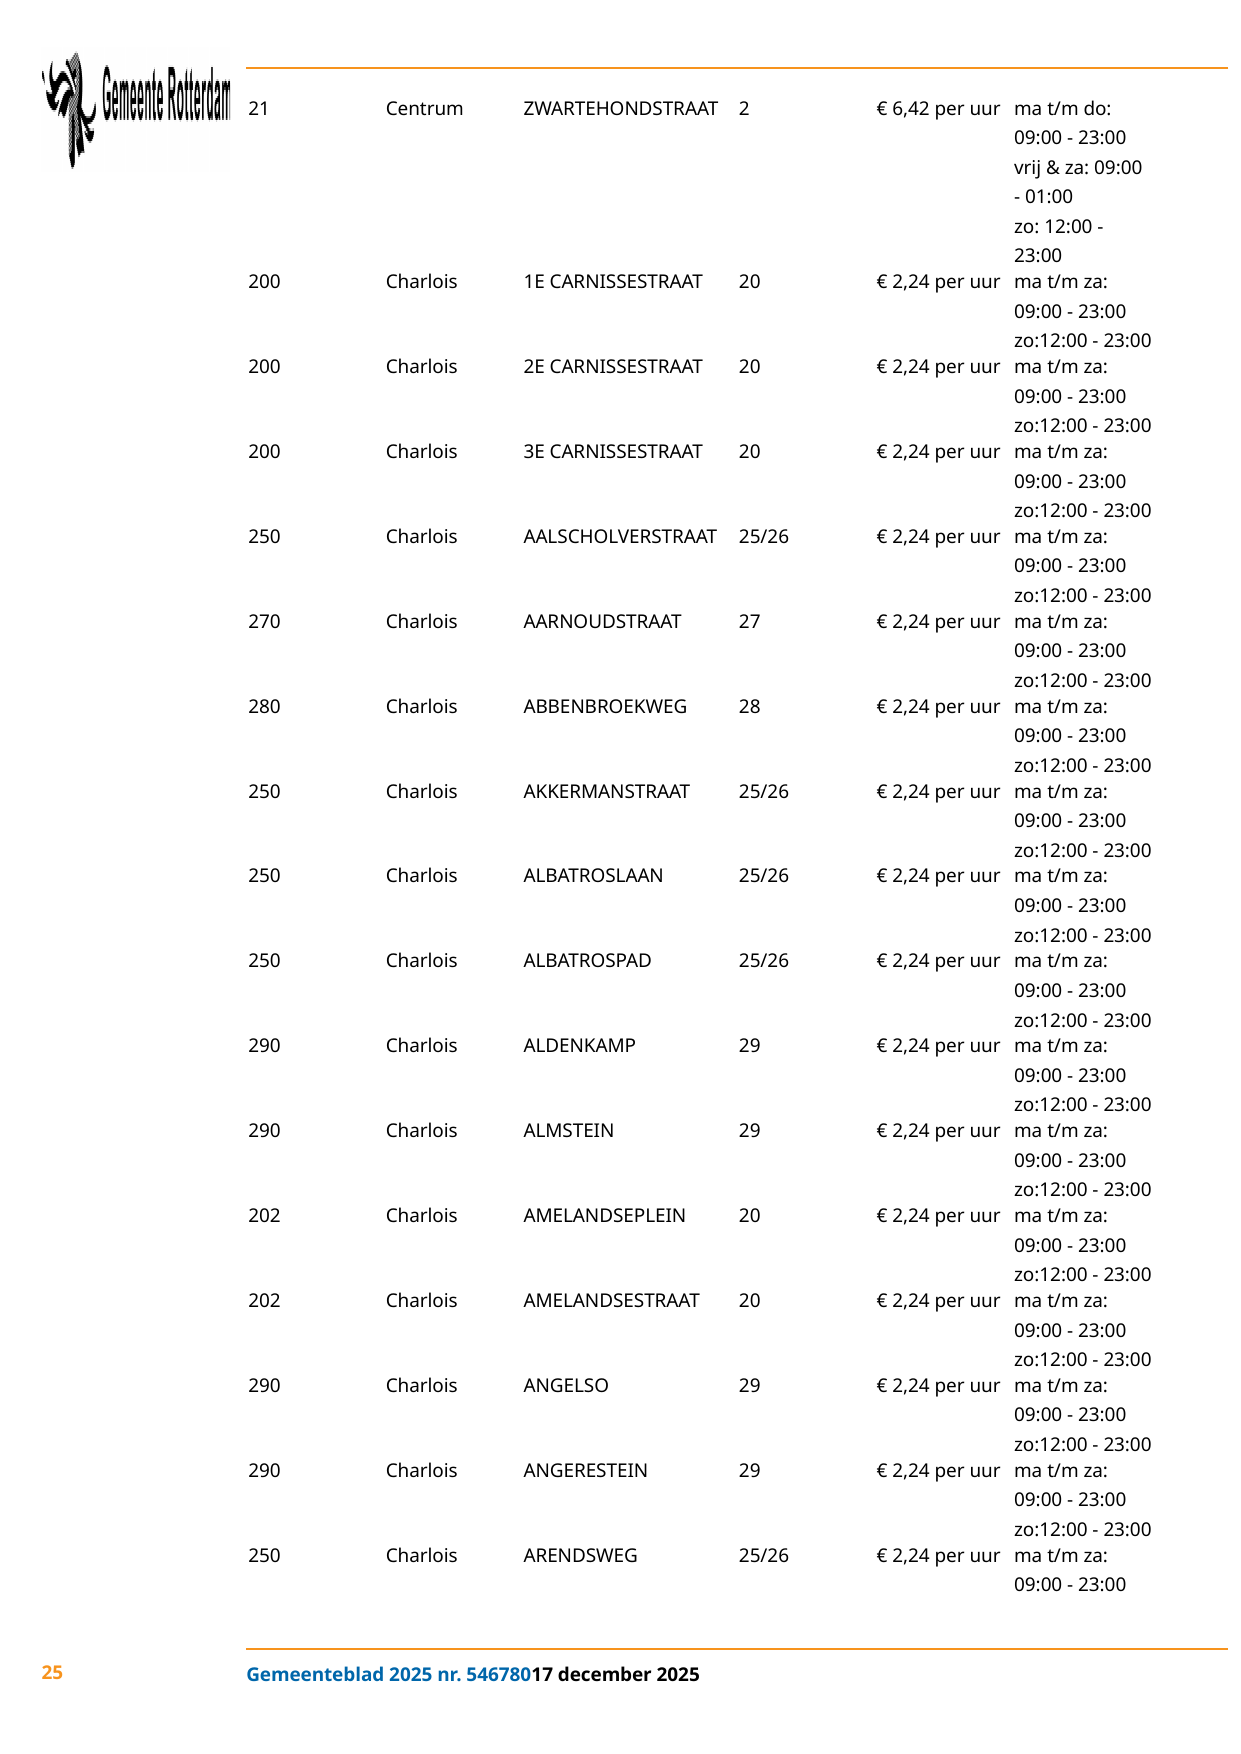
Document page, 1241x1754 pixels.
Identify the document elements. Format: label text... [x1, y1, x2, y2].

table_cell 25/26 [739, 1542, 876, 1597]
table_cell Charlois [386, 1287, 523, 1372]
table_cell € 2,24 per uur [876, 1033, 1014, 1117]
table_cell Charlois [386, 693, 523, 778]
table_cell ALBATROSLAAN [523, 863, 739, 948]
table_cell 250 [248, 523, 386, 608]
table_cell 1E CARNISSESTRAAT [523, 269, 739, 353]
table_cell € 2,24 per uur [876, 693, 1014, 778]
table_cell Charlois [386, 1372, 523, 1457]
table_cell Charlois [386, 1202, 523, 1287]
table_cell ma t/m za: 09:00 - 23:00 zo:12:00 - 23:00 [1014, 693, 1152, 778]
table_cell 250 [248, 948, 386, 1032]
table_cell ma t/m za: 09:00 - 23:00 zo:12:00 - 23:00 [1014, 1033, 1152, 1117]
table_cell 3E CARNISSESTRAAT [523, 438, 739, 523]
table_cell Charlois [386, 353, 523, 438]
table_cell ma t/m za: 09:00 - 23:00 zo:12:00 - 23:00 [1014, 1287, 1152, 1372]
table_cell ARENDSWEG [523, 1542, 739, 1597]
table_cell 200 [248, 269, 386, 353]
table_cell ma t/m za: 09:00 - 23:00 zo:12:00 - 23:00 [1014, 863, 1152, 948]
table_cell Charlois [386, 948, 523, 1032]
table_cell 200 [248, 353, 386, 438]
table_cell 27 [739, 608, 876, 693]
table_cell ma t/m za: 09:00 - 23:00 zo:12:00 - 23:00 [1014, 1457, 1152, 1542]
table_cell Charlois [386, 863, 523, 948]
table_cell € 2,24 per uur [876, 353, 1014, 438]
table_cell AMELANDSESTRAAT [523, 1287, 739, 1372]
table_cell 290 [248, 1118, 386, 1202]
picture [41, 47, 231, 172]
table_cell ANGERESTEIN [523, 1457, 739, 1542]
table_cell Charlois [386, 1542, 523, 1597]
table_cell Charlois [386, 1033, 523, 1117]
table_cell € 2,24 per uur [876, 1372, 1014, 1457]
table_cell 20 [739, 269, 876, 353]
table_cell € 2,24 per uur [876, 948, 1014, 1032]
table_cell € 2,24 per uur [876, 1118, 1014, 1202]
table_cell Charlois [386, 1118, 523, 1202]
table_cell 2 [739, 95, 876, 268]
table_cell ma t/m za: 09:00 - 23:00 zo:12:00 - 23:00 [1014, 1202, 1152, 1287]
table_cell 20 [739, 1287, 876, 1372]
table_cell 250 [248, 778, 386, 863]
table_cell € 2,24 per uur [876, 1202, 1014, 1287]
table_cell 290 [248, 1372, 386, 1457]
table_cell ALBATROSPAD [523, 948, 739, 1032]
table_cell 25/26 [739, 863, 876, 948]
table_cell 202 [248, 1202, 386, 1287]
table_cell Charlois [386, 608, 523, 693]
table_cell 20 [739, 1202, 876, 1287]
table_cell ma t/m za: 09:00 - 23:00 [1014, 1542, 1152, 1597]
table_cell ma t/m za: 09:00 - 23:00 zo:12:00 - 23:00 [1014, 269, 1152, 353]
table_cell 25/26 [739, 948, 876, 1032]
table_cell ma t/m za: 09:00 - 23:00 zo:12:00 - 23:00 [1014, 353, 1152, 438]
table_cell Centrum [386, 95, 523, 268]
table_cell Charlois [386, 1457, 523, 1542]
table_cell ma t/m do: 09:00 - 23:00 vrij & za: 09:00 - 01:00 zo: 12:00 - 23:00 [1014, 95, 1152, 268]
table_cell € 2,24 per uur [876, 438, 1014, 523]
table_cell 202 [248, 1287, 386, 1372]
table_cell 29 [739, 1372, 876, 1457]
table_cell ma t/m za: 09:00 - 23:00 zo:12:00 - 23:00 [1014, 778, 1152, 863]
table_cell 20 [739, 438, 876, 523]
table_cell ma t/m za: 09:00 - 23:00 zo:12:00 - 23:00 [1014, 1372, 1152, 1457]
table_cell 280 [248, 693, 386, 778]
table_cell 270 [248, 608, 386, 693]
table_cell 28 [739, 693, 876, 778]
table_cell Charlois [386, 778, 523, 863]
table_cell 200 [248, 438, 386, 523]
table_cell € 2,24 per uur [876, 778, 1014, 863]
table_cell 290 [248, 1033, 386, 1117]
table_cell 25/26 [739, 778, 876, 863]
table_cell € 2,24 per uur [876, 523, 1014, 608]
table_cell AALSCHOLVERSTRAAT [523, 523, 739, 608]
table_cell AMELANDSEPLEIN [523, 1202, 739, 1287]
table_cell 250 [248, 863, 386, 948]
table_cell ALMSTEIN [523, 1118, 739, 1202]
table_cell 29 [739, 1457, 876, 1542]
table_cell 250 [248, 1542, 386, 1597]
table_cell ZWARTEHONDSTRAAT [523, 95, 739, 268]
table_cell ANGELSO [523, 1372, 739, 1457]
table_cell 25/26 [739, 523, 876, 608]
table_cell € 2,24 per uur [876, 863, 1014, 948]
table_cell ABBENBROEKWEG [523, 693, 739, 778]
table_cell Charlois [386, 269, 523, 353]
table_cell 21 [248, 95, 386, 268]
table_cell 290 [248, 1457, 386, 1542]
table_cell AARNOUDSTRAAT [523, 608, 739, 693]
table_cell ma t/m za: 09:00 - 23:00 zo:12:00 - 23:00 [1014, 438, 1152, 523]
table_cell ma t/m za: 09:00 - 23:00 zo:12:00 - 23:00 [1014, 948, 1152, 1032]
table_cell € 2,24 per uur [876, 608, 1014, 693]
table_cell Charlois [386, 523, 523, 608]
table_cell 20 [739, 353, 876, 438]
table_cell ma t/m za: 09:00 - 23:00 zo:12:00 - 23:00 [1014, 608, 1152, 693]
table_cell 2E CARNISSESTRAAT [523, 353, 739, 438]
table_cell 29 [739, 1033, 876, 1117]
table_cell € 2,24 per uur [876, 1287, 1014, 1372]
table_cell € 6,42 per uur [876, 95, 1014, 268]
table_cell € 2,24 per uur [876, 269, 1014, 353]
table_cell ma t/m za: 09:00 - 23:00 zo:12:00 - 23:00 [1014, 523, 1152, 608]
table_cell AKKERMANSTRAAT [523, 778, 739, 863]
table_cell Charlois [386, 438, 523, 523]
table_cell ALDENKAMP [523, 1033, 739, 1117]
table_cell ma t/m za: 09:00 - 23:00 zo:12:00 - 23:00 [1014, 1118, 1152, 1202]
table_cell 29 [739, 1118, 876, 1202]
table_cell € 2,24 per uur [876, 1542, 1014, 1597]
table_cell € 2,24 per uur [876, 1457, 1014, 1542]
